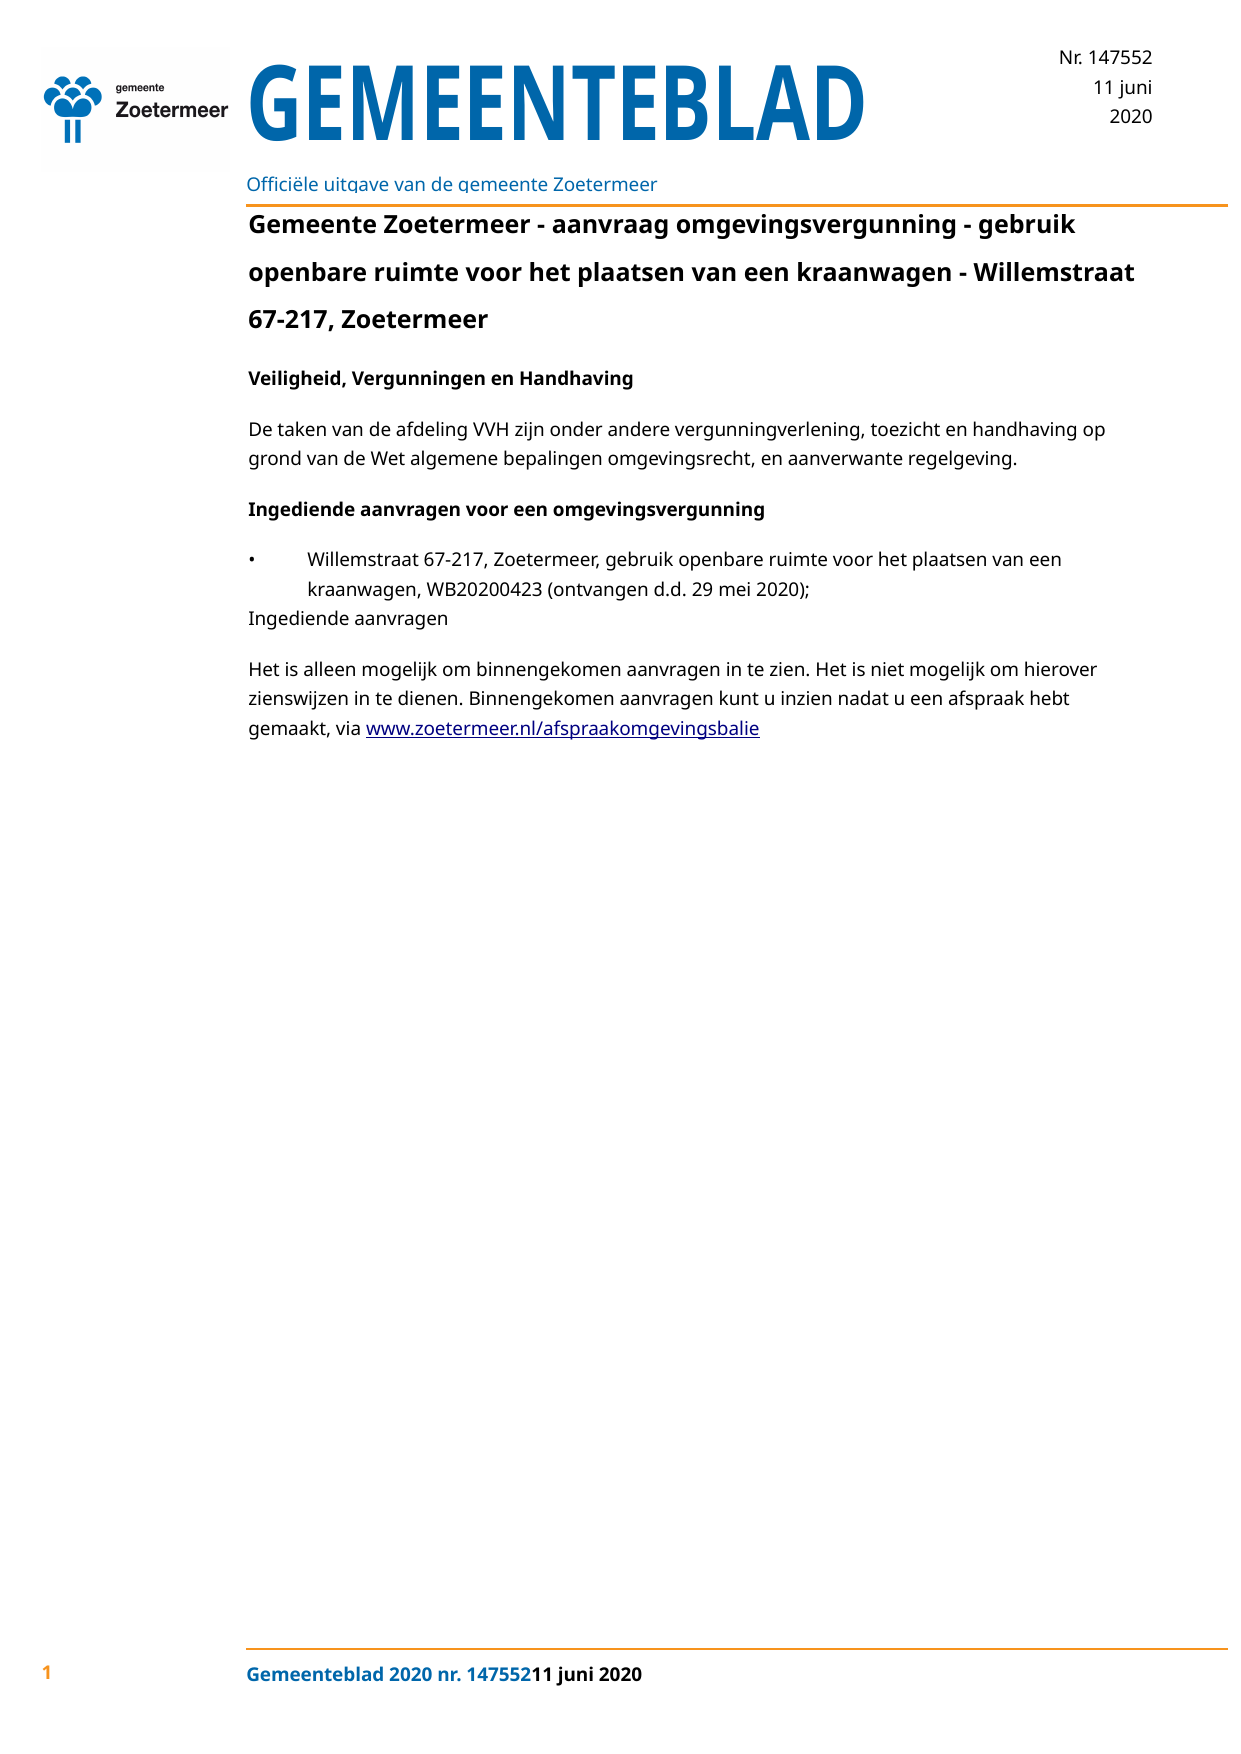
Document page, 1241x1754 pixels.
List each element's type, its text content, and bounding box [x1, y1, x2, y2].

text Veiligheid, Vergunningen en Handhaving [248, 366, 1152, 391]
list Willemstraat 67-217, Zoetermeer, gebruik openbare ruimte voor het plaatsen van een kraanwagen, WB20200423 (ontvangen d.d. 29 mei 2020); [248, 546, 1152, 602]
text Het is alleen mogelijk om binnengekomen aanvragen in te zien. Het is niet mogelijk om hierover zienswijzen in te dienen. Binnengekomen aanvragen kunt u inzien nadat u een afspraak hebt gemaakt, via www.zoetermeer.nl/afspraakomgevingsbalie [248, 656, 1152, 741]
picture [41, 47, 231, 172]
text Ingediende aanvragen voor een omgevingsvergunning [248, 496, 1152, 522]
text Gemeente Zoetermeer - aanvraag omgevingsvergunning - gebruik openbare ruimte voor het plaatsen van een kraanwagen - Willemstraat 67-217, Zoetermeer [248, 207, 1152, 336]
text Ingediende aanvragen [248, 606, 1152, 631]
text De taken van de afdeling VVH zijn onder andere vergunningverlening, toezicht en handhaving op grond van de Wet algemene bepalingen omgevingsrecht, en aanverwante regelgeving. [248, 416, 1152, 471]
